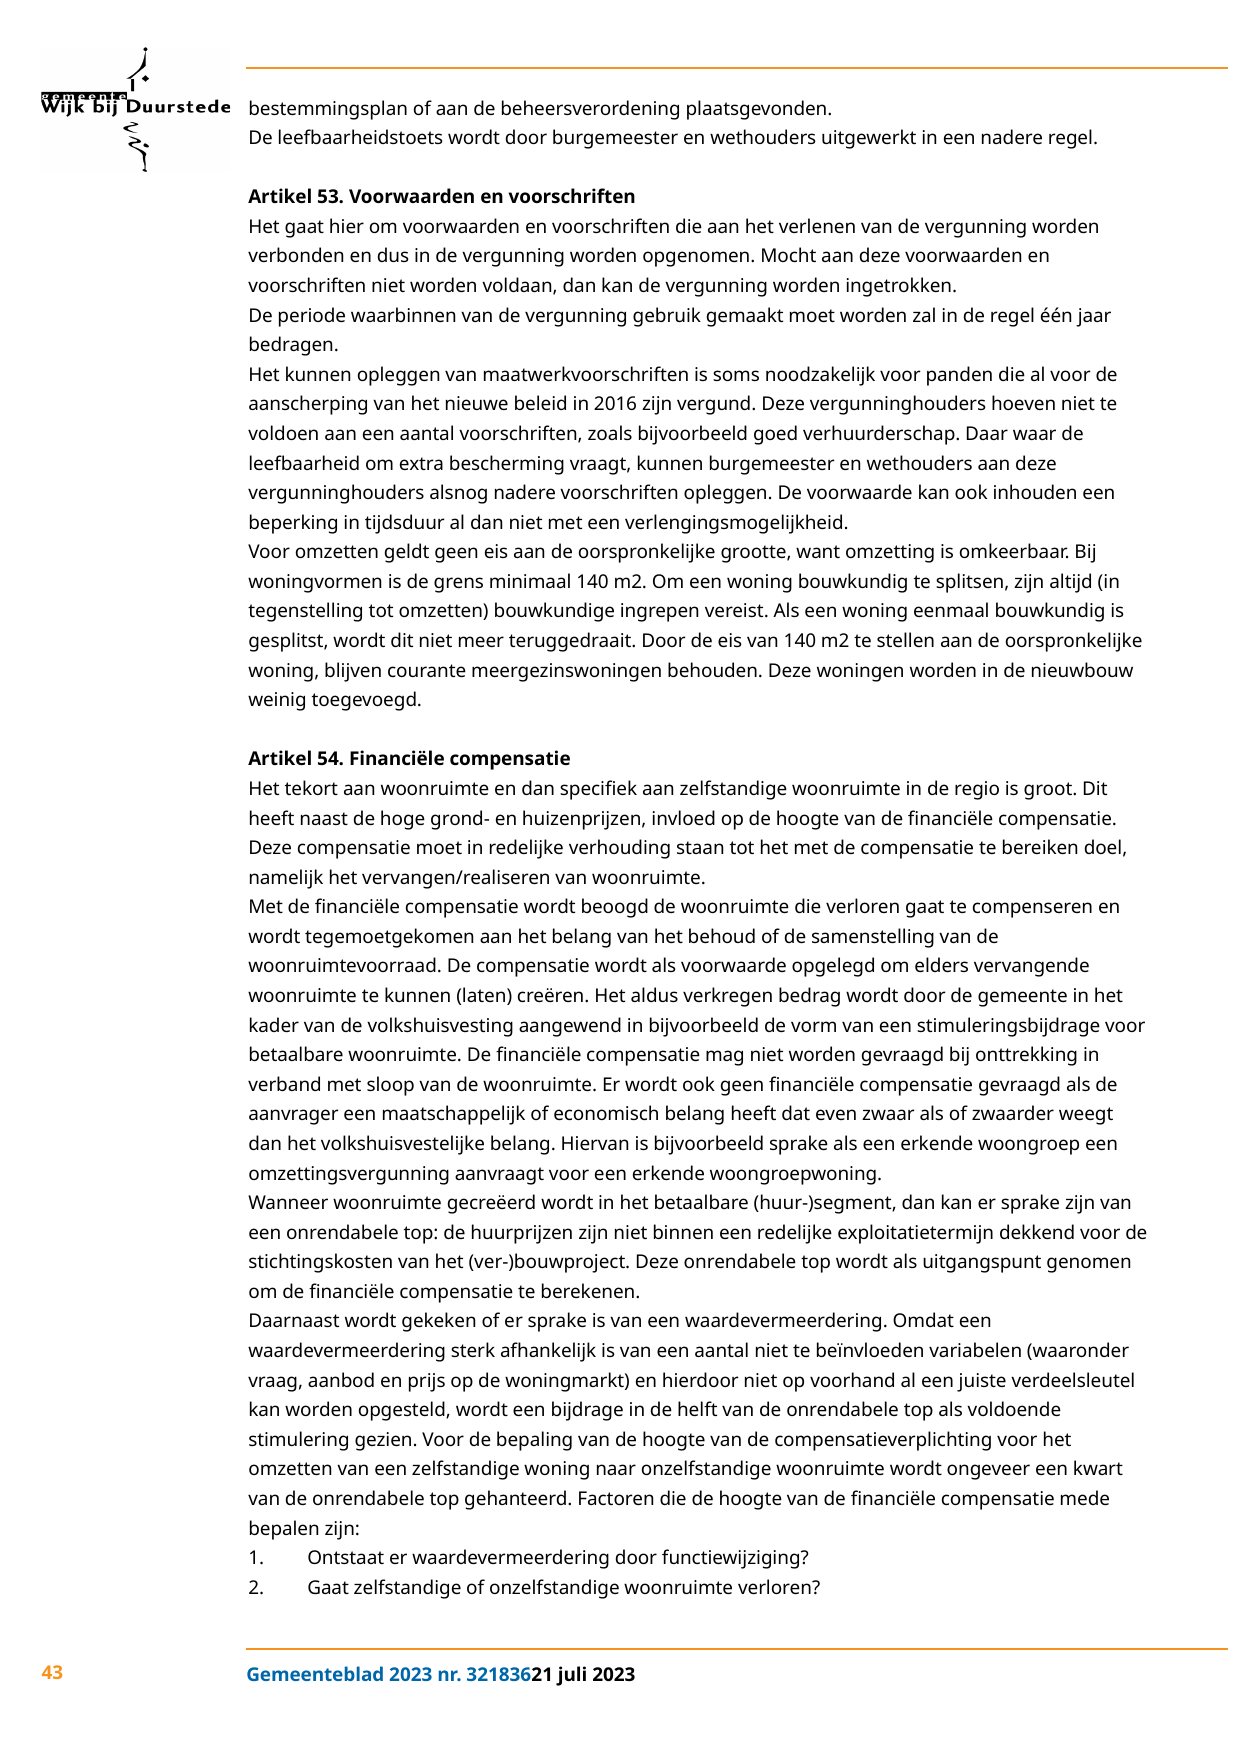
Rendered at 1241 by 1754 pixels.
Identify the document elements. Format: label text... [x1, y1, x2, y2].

text Daarnaast wordt gekeken of er sprake is van een waardevermeerdering. Omdat een waardevermeerdering sterk afhankelijk is van een aantal niet te beïnvloeden variabelen (waaronder vraag, aanbod en prijs op de woningmarkt) en hierdoor niet op voorhand al een juiste verdeelsleutel kan worden opgesteld, wordt een bijdrage in de helft van de onrendabele top als voldoende stimulering gezien. Voor de bepaling van de hoogte van de compensatieverplichting voor het omzetten van een zelfstandige woning naar onzelfstandige woonruimte wordt ongeveer een kwart van de onrendabele top gehanteerd. Factoren die de hoogte van de financiële compensatie mede bepalen zijn: [248, 1308, 1152, 1541]
text Voor omzetten geldt geen eis aan de oorspronkelijke grootte, want omzetting is omkeerbaar. Bij woningvormen is de grens minimaal 140 m2. Om een woning bouwkundig te splitsen, zijn altijd (in tegenstelling tot omzetten) bouwkundige ingrepen vereist. Als een woning eenmaal bouwkundig is gesplitst, wordt dit niet meer teruggedraait. Door de eis van 140 m2 te stellen aan de oorspronkelijke woning, blijven courante meergezinswoningen behouden. Deze woningen worden in de nieuwbouw weinig toegevoegd. [248, 538, 1152, 712]
text Het gaat hier om voorwaarden en voorschriften die aan het verlenen van de vergunning worden verbonden en dus in de vergunning worden opgenomen. Mocht aan deze voorwaarden en voorschriften niet worden voldaan, dan kan de vergunning worden ingetrokken. [248, 213, 1152, 298]
text Met de financiële compensatie wordt beoogd de woonruimte die verloren gaat te compenseren en wordt tegemoetgekomen aan het belang van het behoud of de samenstelling van de woonruimtevoorraad. De compensatie wordt als voorwaarde opgelegd om elders vervangende woonruimte te kunnen (laten) creëren. Het aldus verkregen bedrag wordt door de gemeente in het kader van de volkshuisvesting aangewend in bijvoorbeeld de vorm van een stimuleringsbijdrage voor betaalbare woonruimte. De financiële compensatie mag niet worden gevraagd bij onttrekking in verband met sloop van de woonruimte. Er wordt ook geen financiële compensatie gevraagd als de aanvrager een maatschappelijk of economisch belang heeft dat even zwaar als of zwaarder weegt dan het volkshuisvestelijke belang. Hiervan is bijvoorbeeld sprake als een erkende woongroep een omzettingsvergunning aanvraagt voor een erkende woongroepwoning. [248, 893, 1152, 1186]
text Artikel 54. Financiële compensatie [248, 746, 1152, 771]
text De leefbaarheidstoets wordt door burgemeester en wethouders uitgewerkt in een nadere regel. [248, 124, 1152, 150]
list Gaat zelfstandige of onzelfstandige woonruimte verloren? [248, 1574, 1152, 1600]
picture [41, 47, 231, 172]
text Wanneer woonruimte gecreëerd wordt in het betaalbare (huur-)segment, dan kan er sprake zijn van een onrendabele top: de huurprijzen zijn niet binnen een redelijke exploitatietermijn dekkend voor de stichtingskosten van het (ver-)bouwproject. Deze onrendabele top wordt als uitgangspunt genomen om de financiële compensatie te berekenen. [248, 1189, 1152, 1304]
list Ontstaat er waardevermeerdering door functiewijziging? [248, 1544, 1152, 1570]
text Het tekort aan woonruimte en dan specifiek aan zelfstandige woonruimte in de regio is groot. Dit heeft naast de hoge grond- en huizenprijzen, invloed op de hoogte van de financiële compensatie. Deze compensatie moet in redelijke verhouding staan tot het met de compensatie te bereiken doel, namelijk het vervangen/realiseren van woonruimte. [248, 775, 1152, 890]
text Artikel 53. Voorwaarden en voorschriften [248, 183, 1152, 209]
text De periode waarbinnen van de vergunning gebruik gemaakt moet worden zal in de regel één jaar bedragen. [248, 302, 1152, 357]
text bestemmingsplan of aan de beheersverordening plaatsgevonden. [248, 95, 1152, 121]
text Het kunnen opleggen van maatwerkvoorschriften is soms noodzakelijk voor panden die al voor de aanscherping van het nieuwe beleid in 2016 zijn vergund. Deze vergunninghouders hoeven niet te voldoen aan een aantal voorschriften, zoals bijvoorbeeld goed verhuurderschap. Daar waar de leefbaarheid om extra bescherming vraagt, kunnen burgemeester en wethouders aan deze vergunninghouders alsnog nadere voorschriften opleggen. De voorwaarde kan ook inhouden een beperking in tijdsduur al dan niet met een verlengingsmogelijkheid. [248, 361, 1152, 535]
